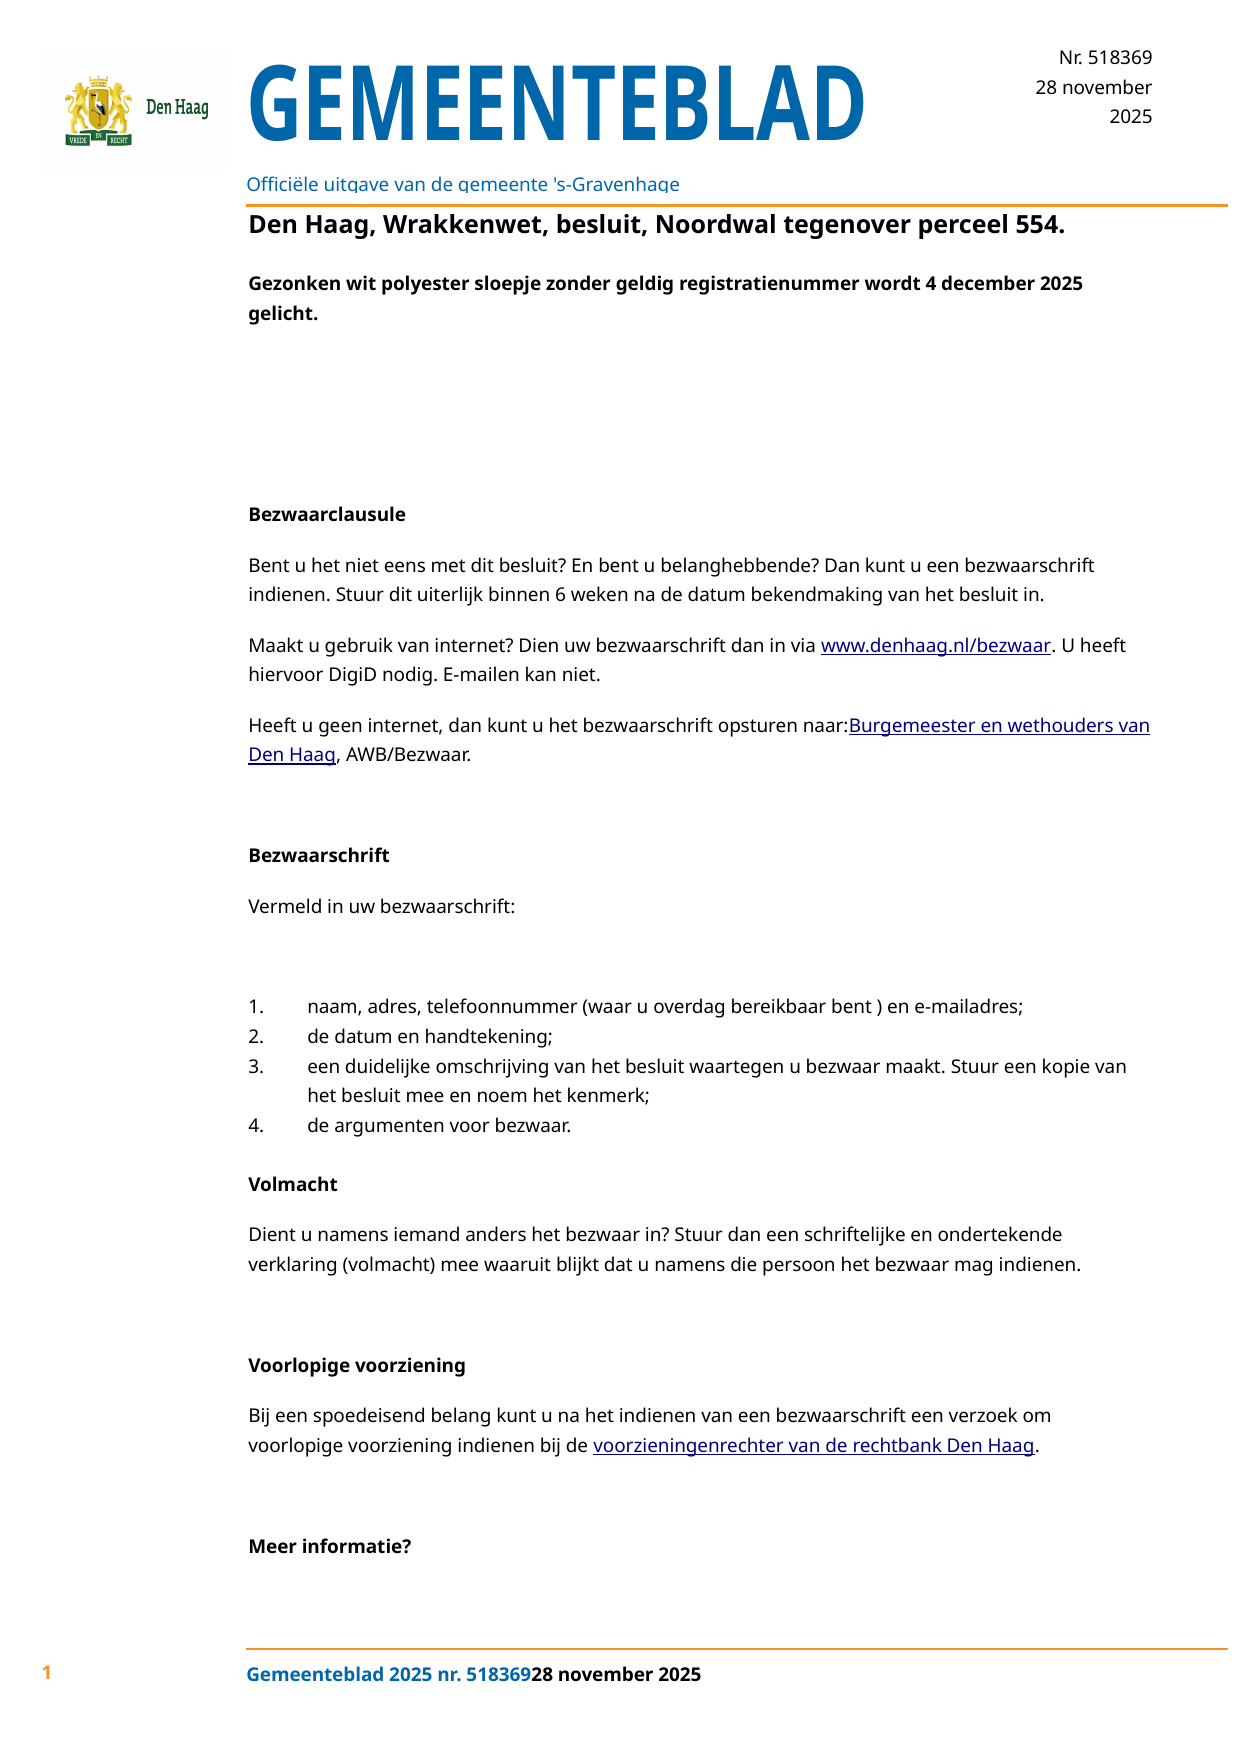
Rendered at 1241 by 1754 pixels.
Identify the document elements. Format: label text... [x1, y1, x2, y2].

text Voorlopige voorziening [248, 1352, 1152, 1378]
text Gezonken wit polyester sloepje zonder geldig registratienummer wordt 4 december 2025 gelicht. [248, 270, 1152, 326]
text Meer informatie? [248, 1533, 1152, 1558]
text Bezwaarschrift [248, 842, 1152, 868]
text Bezwaarclausule [248, 502, 1152, 527]
text Volmacht [248, 1171, 1152, 1197]
text Bent u het niet eens met dit besluit? En bent u belanghebbende? Dan kunt u een bezwaarschrift indienen. Stuur dit uiterlijk binnen 6 weken na de datum bekendmaking van het besluit in. [248, 552, 1152, 607]
list een duidelijke omschrijving van het besluit waartegen u bezwaar maakt. Stuur een kopie van het besluit mee en noem het kenmerk; [248, 1053, 1152, 1108]
list naam, adres, telefoonnummer (waar u overdag bereikbaar bent ) en e-mailadres; [248, 994, 1152, 1019]
text Den Haag, Wrakkenwet, besluit, Noordwal tegenover perceel 554. [248, 207, 1152, 241]
list de datum en handtekening; [248, 1023, 1152, 1049]
text Maakt u gebruik van internet? Dien uw bezwaarschrift dan in via www.denhaag.nl/bezwaar. U heeft hiervoor DigiD nodig. E-mailen kan niet. [248, 632, 1152, 687]
list de argumenten voor bezwaar. [248, 1112, 1152, 1138]
text Heeft u geen internet, dan kunt u het bezwaarschrift opsturen naar:Burgemeester en wethouders van Den Haag, AWB/Bezwaar. [248, 712, 1152, 767]
text Bij een spoedeisend belang kunt u na het indienen van een bezwaarschrift een verzoek om voorlopige voorziening indienen bij de voorzieningenrechter van de rechtbank Den Haag. [248, 1402, 1152, 1458]
text Dient u namens iemand anders het bezwaar in? Stuur dan een schriftelijke en ondertekende verklaring (volmacht) mee waaruit blijkt dat u namens die persoon het bezwaar mag indienen. [248, 1222, 1152, 1277]
picture [41, 47, 231, 172]
text Vermeld in uw bezwaarschrift: [248, 893, 1152, 918]
